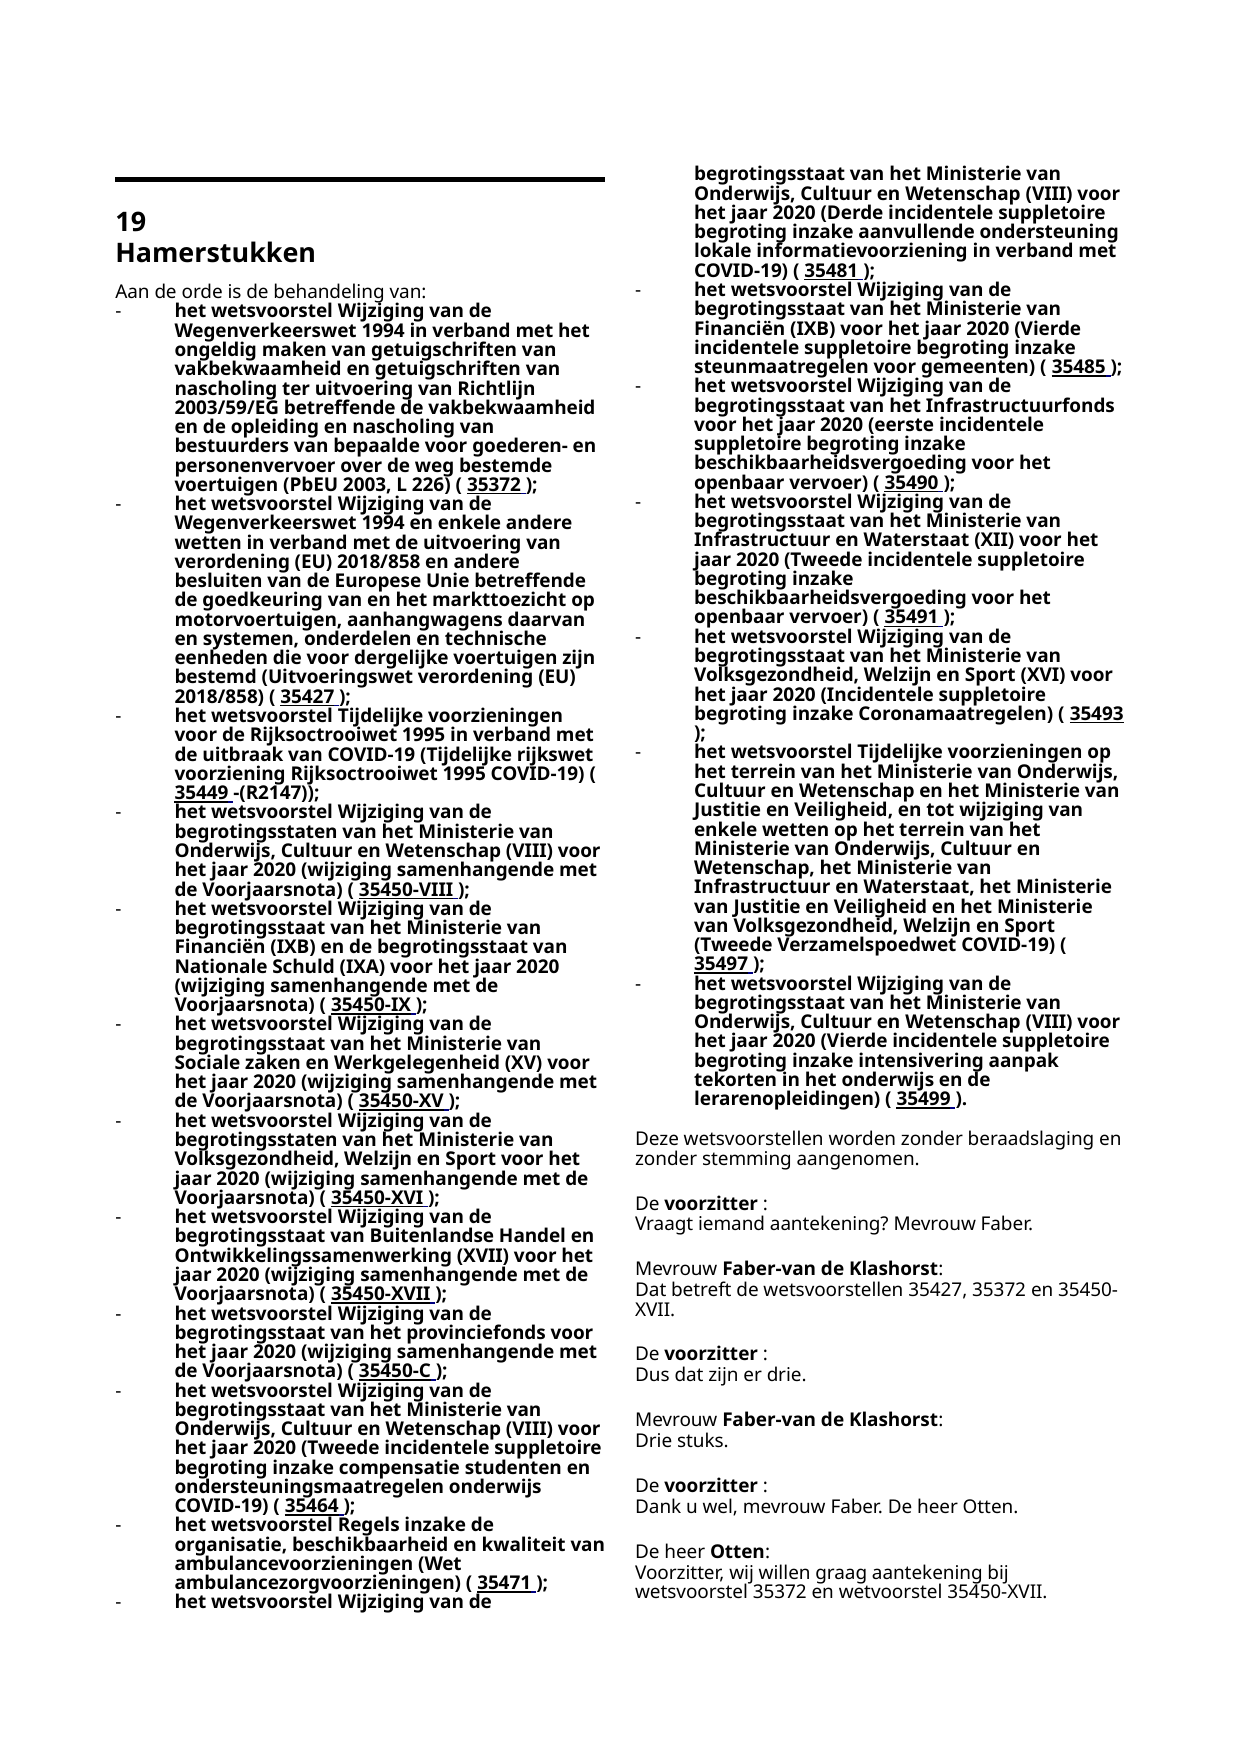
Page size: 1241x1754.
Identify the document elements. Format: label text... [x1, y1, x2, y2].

list het wetsvoorstel Wijziging van de begrotingsstaat van het Ministerie van Financiën (IXB) voor het jaar 2020 (Vierde incidentele suppletoire begroting inzake steunmaatregelen voor gemeenten) ( 35485 ); [635, 281, 1125, 377]
list het wetsvoorstel Wijziging van de Wegenverkeerswet 1994 in verband met het ongeldig maken van getuigschriften van vakbekwaamheid en getuigschriften van nascholing ter uitvoering van Richtlijn 2003/59/EG betreffende de vakbekwaamheid en de opleiding en nascholing van bestuurders van bepaalde voor goederen- en personenvervoer over de weg bestemde voertuigen (PbEU 2003, L 226) ( 35372 ); [115, 302, 605, 495]
text Mevrouw Faber-van de Klashorst: [635, 1256, 1125, 1281]
text 19 [115, 203, 605, 239]
text Hamerstukken [115, 239, 605, 283]
text Vraagt iemand aantekening? Mevrouw Faber. [635, 1215, 1125, 1235]
text De voorzitter : [635, 1472, 1125, 1498]
text Dus dat zijn er drie. [635, 1366, 1125, 1386]
list het wetsvoorstel Wijziging van de Wegenverkeerswet 1994 en enkele andere wetten in verband met de uitvoering van verordening (EU) 2018/858 en andere besluiten van de Europese Unie betreffende de goedkeuring van en het markttoezicht op motorvoertuigen, aanhangwagens daarvan en systemen, onderdelen en technische eenheden die voor dergelijke voertuigen zijn bestemd (Uitvoeringswet verordening (EU) 2018/858) ( 35427 ); [115, 495, 605, 707]
text De voorzitter : [635, 1190, 1125, 1215]
text Aan de orde is de behandeling van: [115, 283, 605, 302]
list het wetsvoorstel Wijziging van de begrotingsstaat van het Ministerie van Sociale zaken en Werkgelegenheid (XV) voor het jaar 2020 (wijziging samenhangende met de Voorjaarsnota) ( 35450-XV ); [115, 1015, 605, 1112]
list het wetsvoorstel Tijdelijke voorzieningen op het terrein van het Ministerie van Onderwijs, Cultuur en Wetenschap en het Ministerie van Justitie en Veiligheid, en tot wijziging van enkele wetten op het terrein van het Ministerie van Onderwijs, Cultuur en Wetenschap, het Ministerie van Infrastructuur en Waterstaat, het Ministerie van Justitie en Veiligheid en het Ministerie van Volksgezondheid, Welzijn en Sport (Tweede Verzamelspoedwet COVID-19) ( 35497 ); [635, 743, 1125, 975]
list het wetsvoorstel Wijziging van de begrotingsstaat van het Ministerie van Financiën (IXB) en de begrotingsstaat van Nationale Schuld (IXA) voor het jaar 2020 (wijziging samenhangende met de Voorjaarsnota) ( 35450-IX ); [115, 900, 605, 1015]
text De voorzitter : [635, 1341, 1125, 1366]
list het wetsvoorstel Wijziging van de begrotingsstaat van het Infrastructuurfonds voor het jaar 2020 (eerste incidentele suppletoire begroting inzake beschikbaarheidsvergoeding voor het openbaar vervoer) ( 35490 ); [635, 377, 1125, 493]
list het wetsvoorstel Wijziging van de [115, 1593, 605, 1613]
list begrotingsstaat van het Ministerie van Onderwijs, Cultuur en Wetenschap (VIII) voor het jaar 2020 (Derde incidentele suppletoire begroting inzake aanvullende ondersteuning lokale informatievoorziening in verband met COVID-19) ( 35481 ); [635, 165, 1125, 281]
text Dat betreft de wetsvoorstellen 35427, 35372 en 35450-XVII. [635, 1281, 1125, 1320]
list het wetsvoorstel Wijziging van de begrotingsstaat van het provinciefonds voor het jaar 2020 (wijziging samenhangende met de Voorjaarsnota) ( 35450-C ); [115, 1304, 605, 1382]
list het wetsvoorstel Regels inzake de organisatie, beschikbaarheid en kwaliteit van ambulancevoorzieningen (Wet ambulancezorgvoorzieningen) ( 35471 ); [115, 1516, 605, 1593]
text Drie stuks. [635, 1432, 1125, 1451]
text Mevrouw Faber-van de Klashorst: [635, 1406, 1125, 1432]
list het wetsvoorstel Wijziging van de begrotingsstaat van het Ministerie van Onderwijs, Cultuur en Wetenschap (VIII) voor het jaar 2020 (Tweede incidentele suppletoire begroting inzake compensatie studenten en ondersteuningsmaatregelen onderwijs COVID-19) ( 35464 ); [115, 1382, 605, 1516]
list het wetsvoorstel Wijziging van de begrotingsstaat van het Ministerie van Infrastructuur en Waterstaat (XII) voor het jaar 2020 (Tweede incidentele suppletoire begroting inzake beschikbaarheidsvergoeding voor het openbaar vervoer) ( 35491 ); [635, 493, 1125, 628]
text Voorzitter, wij willen graag aantekening bij wetsvoorstel 35372 en wetvoorstel 35450-XVII. [635, 1564, 1125, 1602]
list het wetsvoorstel Wijziging van de begrotingsstaat van Buitenlandse Handel en Ontwikkelingssamenwerking (XVII) voor het jaar 2020 (wijziging samenhangende met de Voorjaarsnota) ( 35450-XVII ); [115, 1208, 605, 1304]
list het wetsvoorstel Wijziging van de begrotingsstaat van het Ministerie van Onderwijs, Cultuur en Wetenschap (VIII) voor het jaar 2020 (Vierde incidentele suppletoire begroting inzake intensivering aanpak tekorten in het onderwijs en de lerarenopleidingen) ( 35499 ). [635, 975, 1125, 1109]
text Deze wetsvoorstellen worden zonder beraadslaging en zonder stemming aangenomen. [635, 1130, 1125, 1169]
text De heer Otten: [635, 1538, 1125, 1564]
text Dank u wel, mevrouw Faber. De heer Otten. [635, 1498, 1125, 1517]
list het wetsvoorstel Tijdelijke voorzieningen voor de Rijksoctrooiwet 1995 in verband met de uitbraak van COVID-19 (Tijdelijke rijkswet voorziening Rijksoctrooiwet 1995 COVID-19) ( 35449 -(R2147)); [115, 707, 605, 803]
list het wetsvoorstel Wijziging van de begrotingsstaten van het Ministerie van Onderwijs, Cultuur en Wetenschap (VIII) voor het jaar 2020 (wijziging samenhangende met de Voorjaarsnota) ( 35450-VIII ); [115, 803, 605, 900]
list het wetsvoorstel Wijziging van de begrotingsstaat van het Ministerie van Volksgezondheid, Welzijn en Sport (XVI) voor het jaar 2020 (Incidentele suppletoire begroting inzake Coronamaatregelen) ( 35493 ); [635, 628, 1125, 743]
list het wetsvoorstel Wijziging van de begrotingsstaten van het Ministerie van Volksgezondheid, Welzijn en Sport voor het jaar 2020 (wijziging samenhangende met de Voorjaarsnota) ( 35450-XVI ); [115, 1112, 605, 1208]
